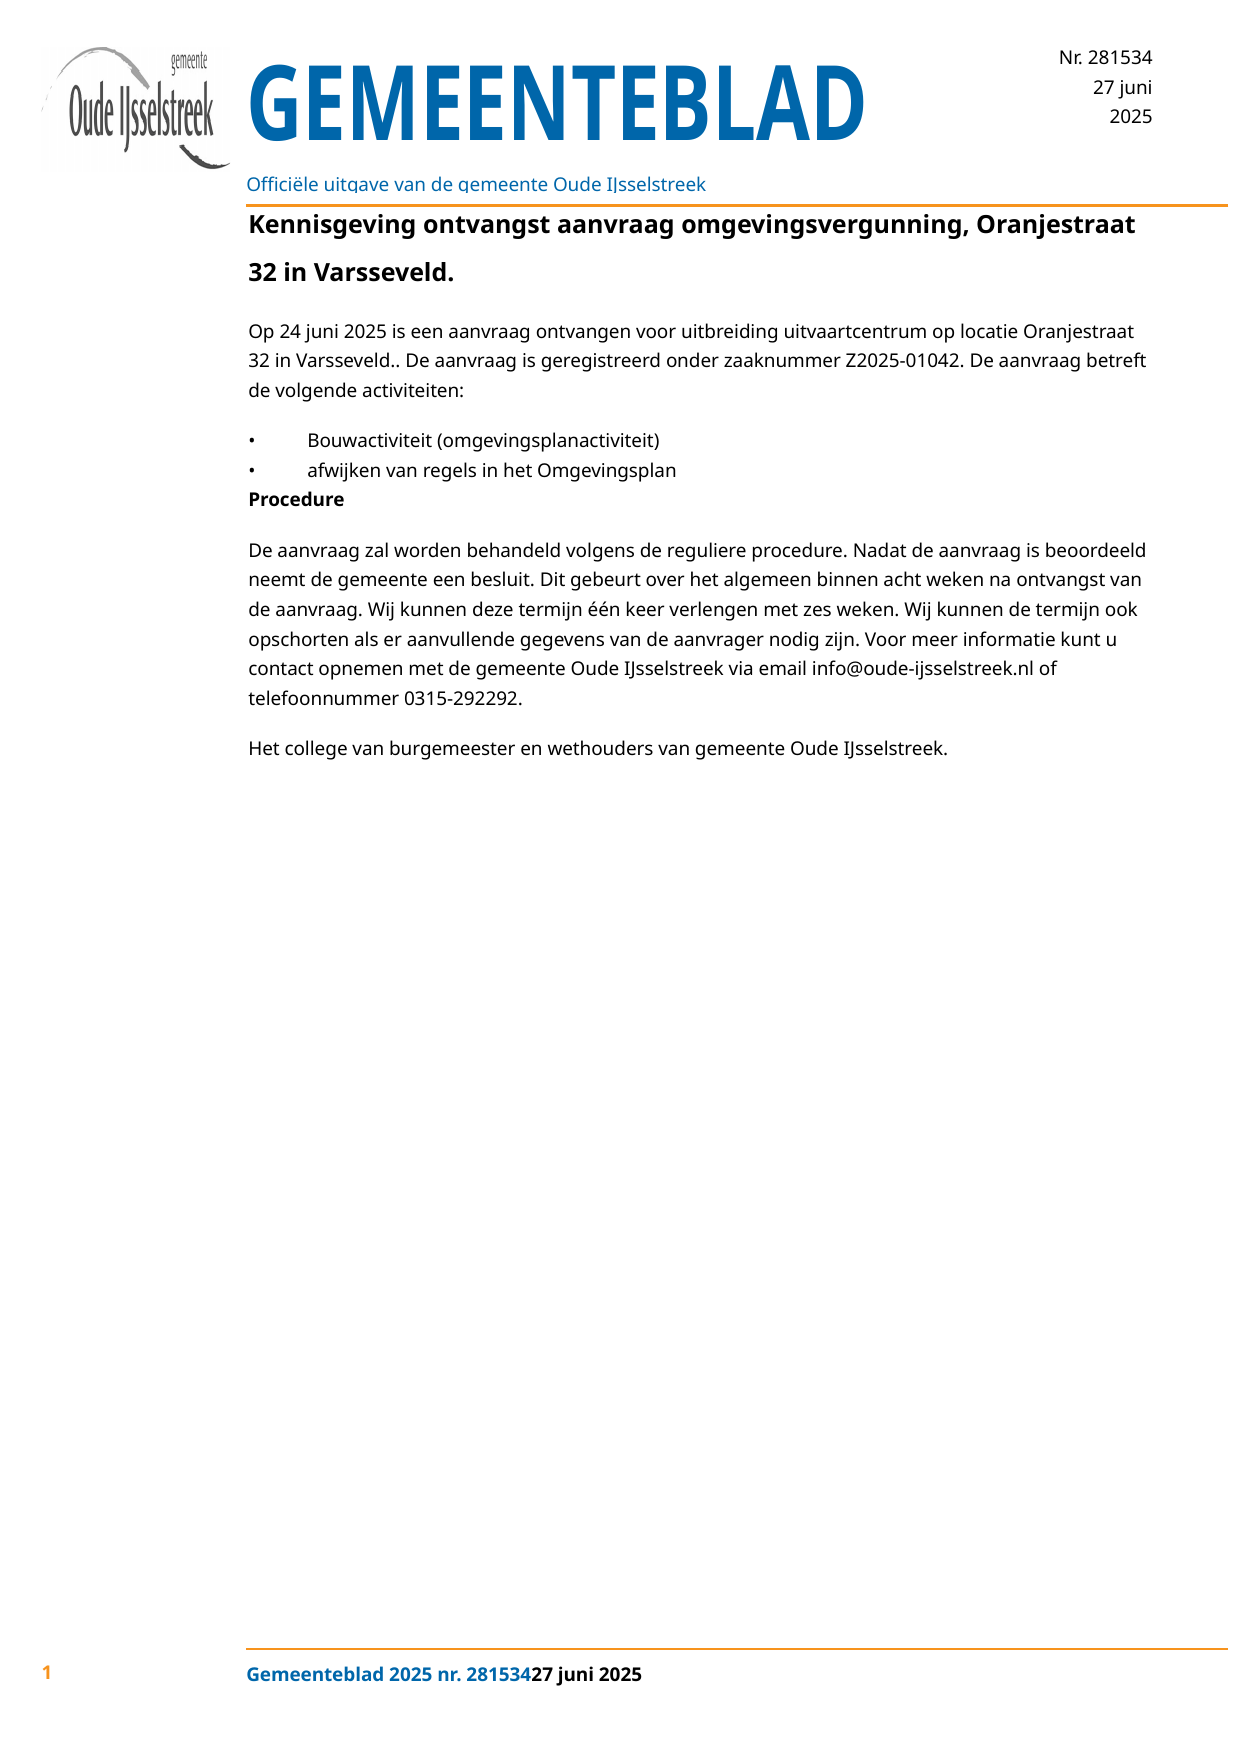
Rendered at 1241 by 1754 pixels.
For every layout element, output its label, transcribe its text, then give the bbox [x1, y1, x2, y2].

picture [41, 47, 231, 172]
text Kennisgeving ontvangst aanvraag omgevingsvergunning, Oranjestraat 32 in Varsseveld. [248, 207, 1152, 288]
text De aanvraag zal worden behandeld volgens de reguliere procedure. Nadat de aanvraag is beoordeeld neemt de gemeente een besluit. Dit gebeurt over het algemeen binnen acht weken na ontvangst van de aanvraag. Wij kunnen deze termijn één keer verlengen met zes weken. Wij kunnen de termijn ook opschorten als er aanvullende gegevens van de aanvrager nodig zijn. Voor meer informatie kunt u contact opnemen met de gemeente Oude IJsselstreek via email info@oude-ijsselstreek.nl of telefoonnummer 0315-292292. [248, 537, 1152, 711]
list afwijken van regels in het Omgevingsplan [248, 457, 1152, 483]
list Bouwactiviteit (omgevingsplanactiviteit) [248, 427, 1152, 453]
text Procedure [248, 487, 1152, 512]
text Het college van burgemeester en wethouders van gemeente Oude IJsselstreek. [248, 735, 1152, 761]
text Op 24 juni 2025 is een aanvraag ontvangen voor uitbreiding uitvaartcentrum op locatie Oranjestraat 32 in Varsseveld.. De aanvraag is geregistreerd onder zaaknummer Z2025-01042. De aanvraag betreft de volgende activiteiten: [248, 318, 1152, 403]
